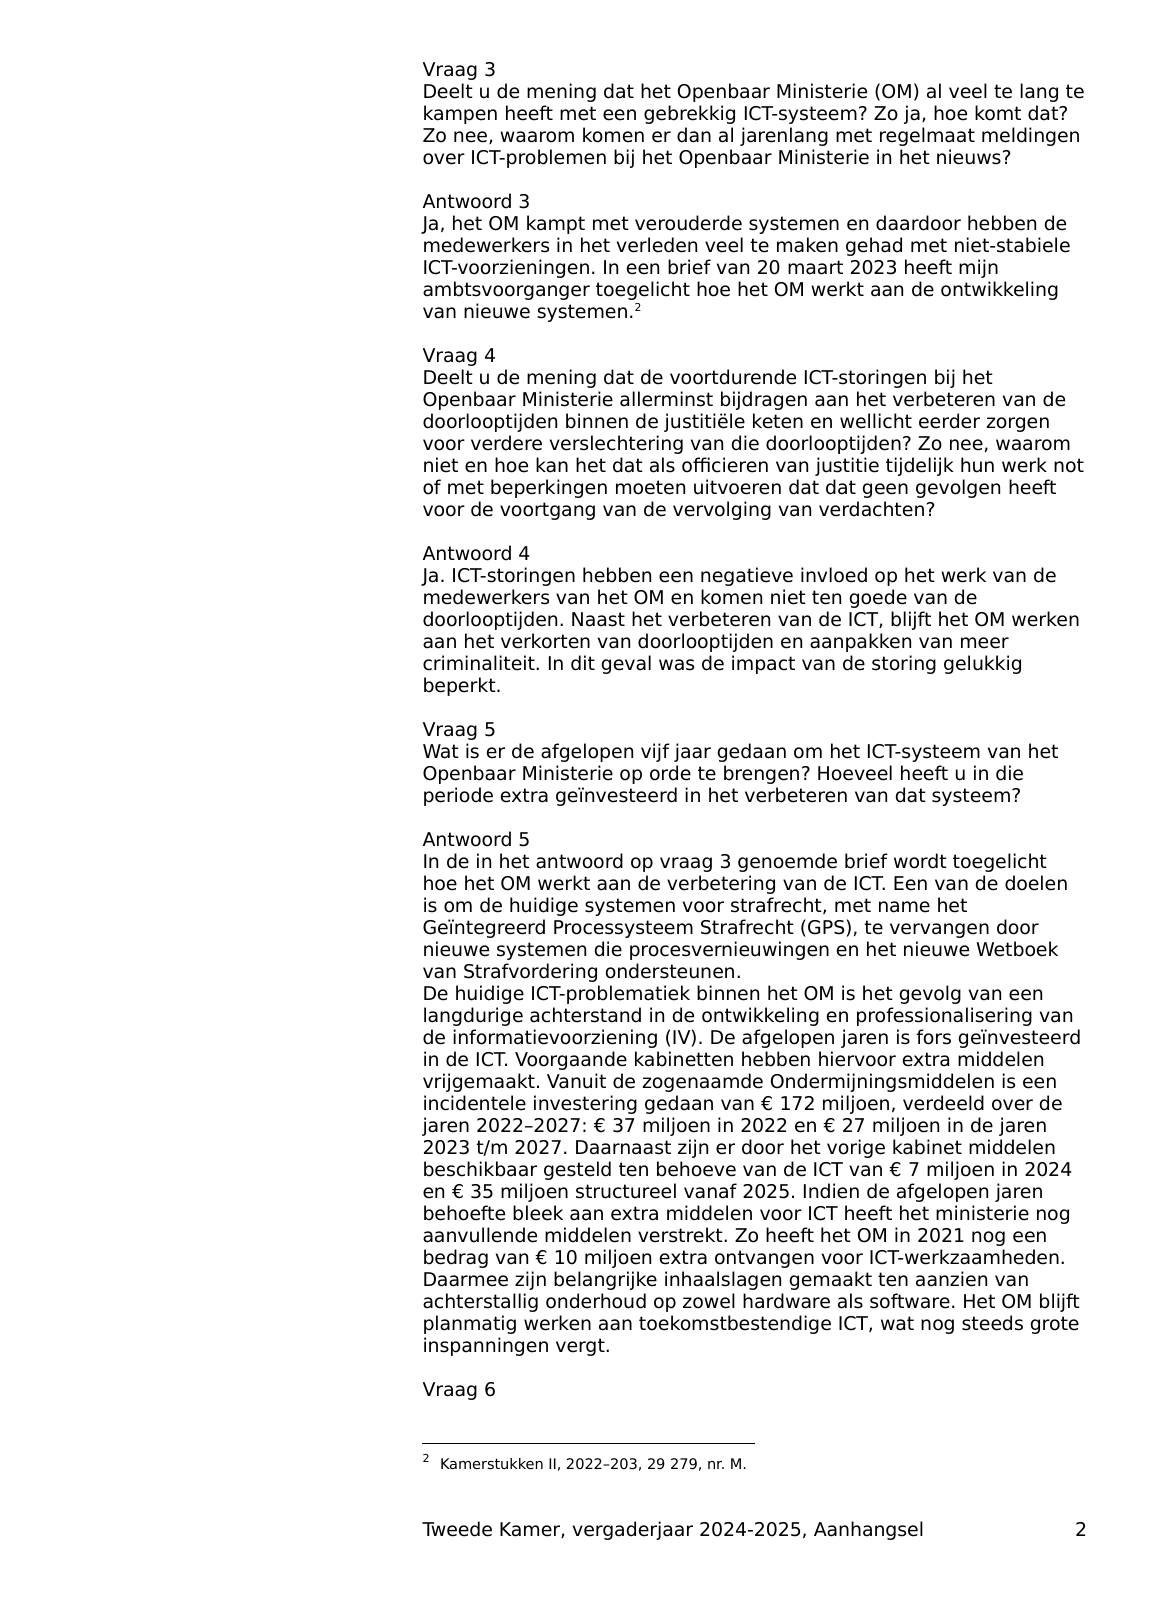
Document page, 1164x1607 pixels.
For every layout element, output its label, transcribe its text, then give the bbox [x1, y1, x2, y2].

text Vraag 5 [422, 719, 1087, 741]
text Vraag 6 [422, 1379, 1087, 1401]
text Antwoord 3 [422, 191, 1087, 213]
text In de in het antwoord op vraag 3 genoemde brief wordt toegelicht hoe het OM werkt aan de verbetering van de ICT. Een van de doelen is om de huidige systemen voor strafrecht, met name het Geïntegreerd Processysteem Strafrecht (GPS), te vervangen door nieuwe systemen die procesvernieuwingen en het nieuwe Wetboek van Strafvordering ondersteunen. [422, 851, 1087, 983]
text Deelt u de mening dat het Openbaar Ministerie (OM) al veel te lang te kampen heeft met een gebrekkig ICT-systeem? Zo ja, hoe komt dat? Zo nee, waarom komen er dan al jarenlang met regelmaat meldingen over ICT-problemen bij het Openbaar Ministerie in het nieuws? [422, 81, 1087, 169]
text Ja, het OM kampt met verouderde systemen en daardoor hebben de medewerkers in het verleden veel te maken gehad met niet-stabiele ICT-voorzieningen. In een brief van 20 maart 2023 heeft mijn ambtsvoorganger toegelicht hoe het OM werkt aan de ontwikkeling van nieuwe systemen. [422, 213, 1087, 323]
text Wat is er de afgelopen vijf jaar gedaan om het ICT-systeem van het Openbaar Ministerie op orde te brengen? Hoeveel heeft u in die periode extra geïnvesteerd in het verbeteren van dat systeem? [422, 741, 1087, 807]
text Antwoord 5 [422, 829, 1087, 851]
text Antwoord 4 [422, 543, 1087, 565]
text Kamerstukken II, 2022–203, 29 279, nr. M. [422, 1452, 1087, 1474]
text De huidige ICT-problematiek binnen het OM is het gevolg van een langdurige achterstand in de ontwikkeling en professionalisering van de informatievoorziening (IV). De afgelopen jaren is fors geïnvesteerd in de ICT. Voorgaande kabinetten hebben hiervoor extra middelen vrijgemaakt. Vanuit de zogenaamde Ondermijningsmiddelen is een incidentele investering gedaan van € 172 miljoen, verdeeld over de jaren 2022–2027: € 37 miljoen in 2022 en € 27 miljoen in de jaren 2023 t/m 2027. Daarnaast zijn er door het vorige kabinet middelen beschikbaar gesteld ten behoeve van de ICT van € 7 miljoen in 2024 en € 35 miljoen structureel vanaf 2025. Indien de afgelopen jaren behoefte bleek aan extra middelen voor ICT heeft het ministerie nog aanvullende middelen verstrekt. Zo heeft het OM in 2021 nog een bedrag van € 10 miljoen extra ontvangen voor ICT-werkzaamheden. Daarmee zijn belangrijke inhaalslagen gemaakt ten aanzien van achterstallig onderhoud op zowel hardware als software. Het OM blijft planmatig werken aan toekomstbestendige ICT, wat nog steeds grote inspanningen vergt. [422, 983, 1087, 1357]
text Ja. ICT-storingen hebben een negatieve invloed op het werk van de medewerkers van het OM en komen niet ten goede van de doorlooptijden. Naast het verbeteren van de ICT, blijft het OM werken aan het verkorten van doorlooptijden en aanpakken van meer criminaliteit. In dit geval was de impact van de storing gelukkig beperkt. [422, 565, 1087, 697]
text Vraag 3 [422, 59, 1087, 81]
text Deelt u de mening dat de voortdurende ICT-storingen bij het Openbaar Ministerie allerminst bijdragen aan het verbeteren van de doorlooptijden binnen de justitiële keten en wellicht eerder zorgen voor verdere verslechtering van die doorlooptijden? Zo nee, waarom niet en hoe kan het dat als officieren van justitie tijdelijk hun werk not of met beperkingen moeten uitvoeren dat dat geen gevolgen heeft voor de voortgang van de vervolging van verdachten? [422, 367, 1087, 521]
text Vraag 4 [422, 345, 1087, 367]
